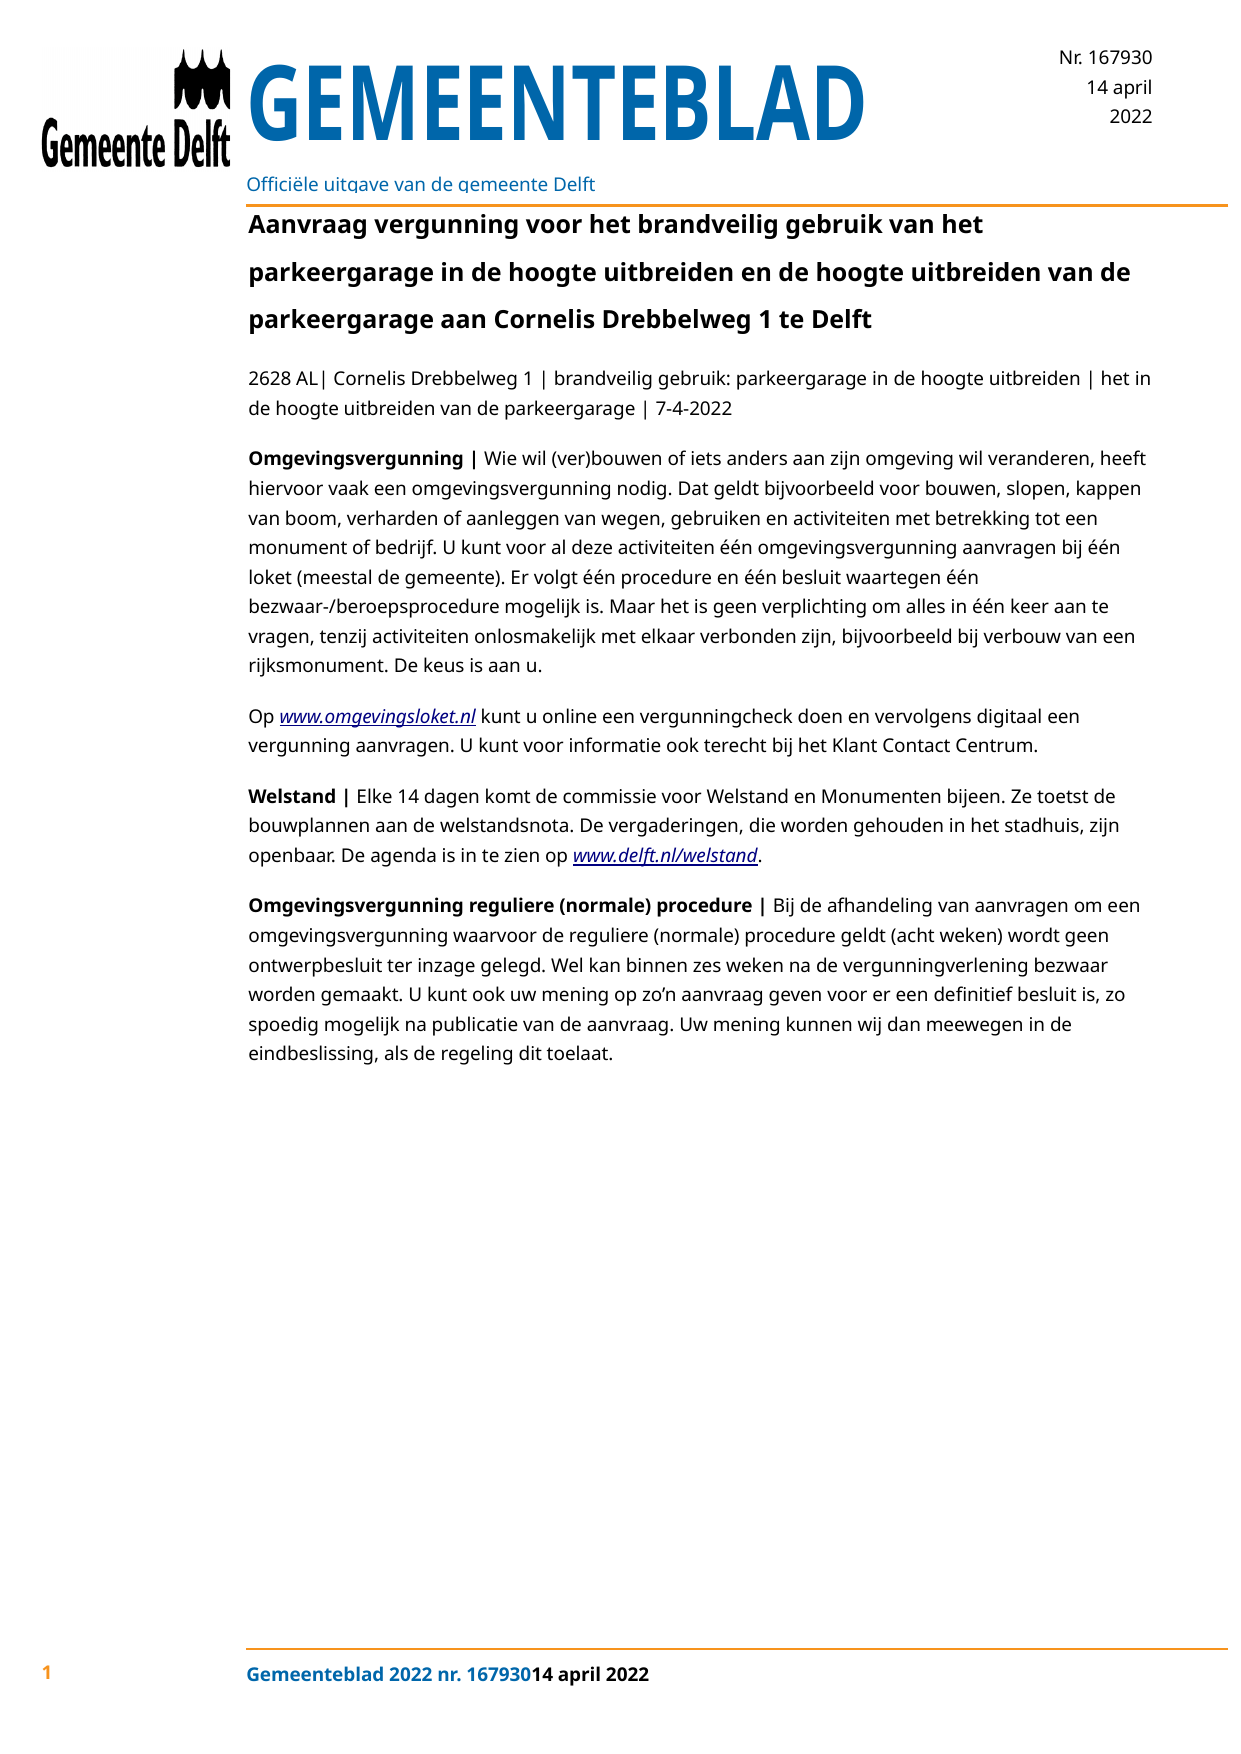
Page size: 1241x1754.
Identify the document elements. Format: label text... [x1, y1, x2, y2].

text Aanvraag vergunning voor het brandveilig gebruik van het parkeergarage in de hoogte uitbreiden en de hoogte uitbreiden van de parkeergarage aan Cornelis Drebbelweg 1 te Delft [248, 207, 1152, 336]
text Welstand | Elke 14 dagen komt de commissie voor Welstand en Monumenten bijeen. Ze toetst de bouwplannen aan de welstandsnota. De vergaderingen, die worden gehouden in het stadhuis, zijn openbaar. De agenda is in te zien op www.delft.nl/welstand. [248, 783, 1152, 868]
text Omgevingsvergunning reguliere (normale) procedure | Bij de afhandeling van aanvragen om een omgevingsvergunning waarvoor de reguliere (normale) procedure geldt (acht weken) wordt geen ontwerpbesluit ter inzage gelegd. Wel kan binnen zes weken na de vergunningverlening bezwaar worden gemaakt. U kunt ook uw mening op zo’n aanvraag geven voor er een definitief besluit is, zo spoedig mogelijk na publicatie van de aanvraag. Uw mening kunnen wij dan meewegen in de eindbeslissing, als de regeling dit toelaat. [248, 893, 1152, 1066]
text Op www.omgevingsloket.nl kunt u online een vergunningcheck doen en vervolgens digitaal een vergunning aanvragen. U kunt voor informatie ook terecht bij het Klant Contact Centrum. [248, 703, 1152, 758]
text 2628 AL| Cornelis Drebbelweg 1 | brandveilig gebruik: parkeergarage in de hoogte uitbreiden | het in de hoogte uitbreiden van de parkeergarage | 7-4-2022 [248, 366, 1152, 421]
text Omgevingsvergunning | Wie wil (ver)bouwen of iets anders aan zijn omgeving wil veranderen, heeft hiervoor vaak een omgevingsvergunning nodig. Dat geldt bijvoorbeeld voor bouwen, slopen, kappen van boom, verharden of aanleggen van wegen, gebruiken en activiteiten met betrekking tot een monument of bedrijf. U kunt voor al deze activiteiten één omgevingsvergunning aanvragen bij één loket (meestal de gemeente). Er volgt één procedure en één besluit waartegen één bezwaar-/beroepsprocedure mogelijk is. Maar het is geen verplichting om alles in één keer aan te vragen, tenzij activiteiten onlosmakelijk met elkaar verbonden zijn, bijvoorbeeld bij verbouw van een rijksmonument. De keus is aan u. [248, 446, 1152, 678]
picture [41, 47, 231, 172]
